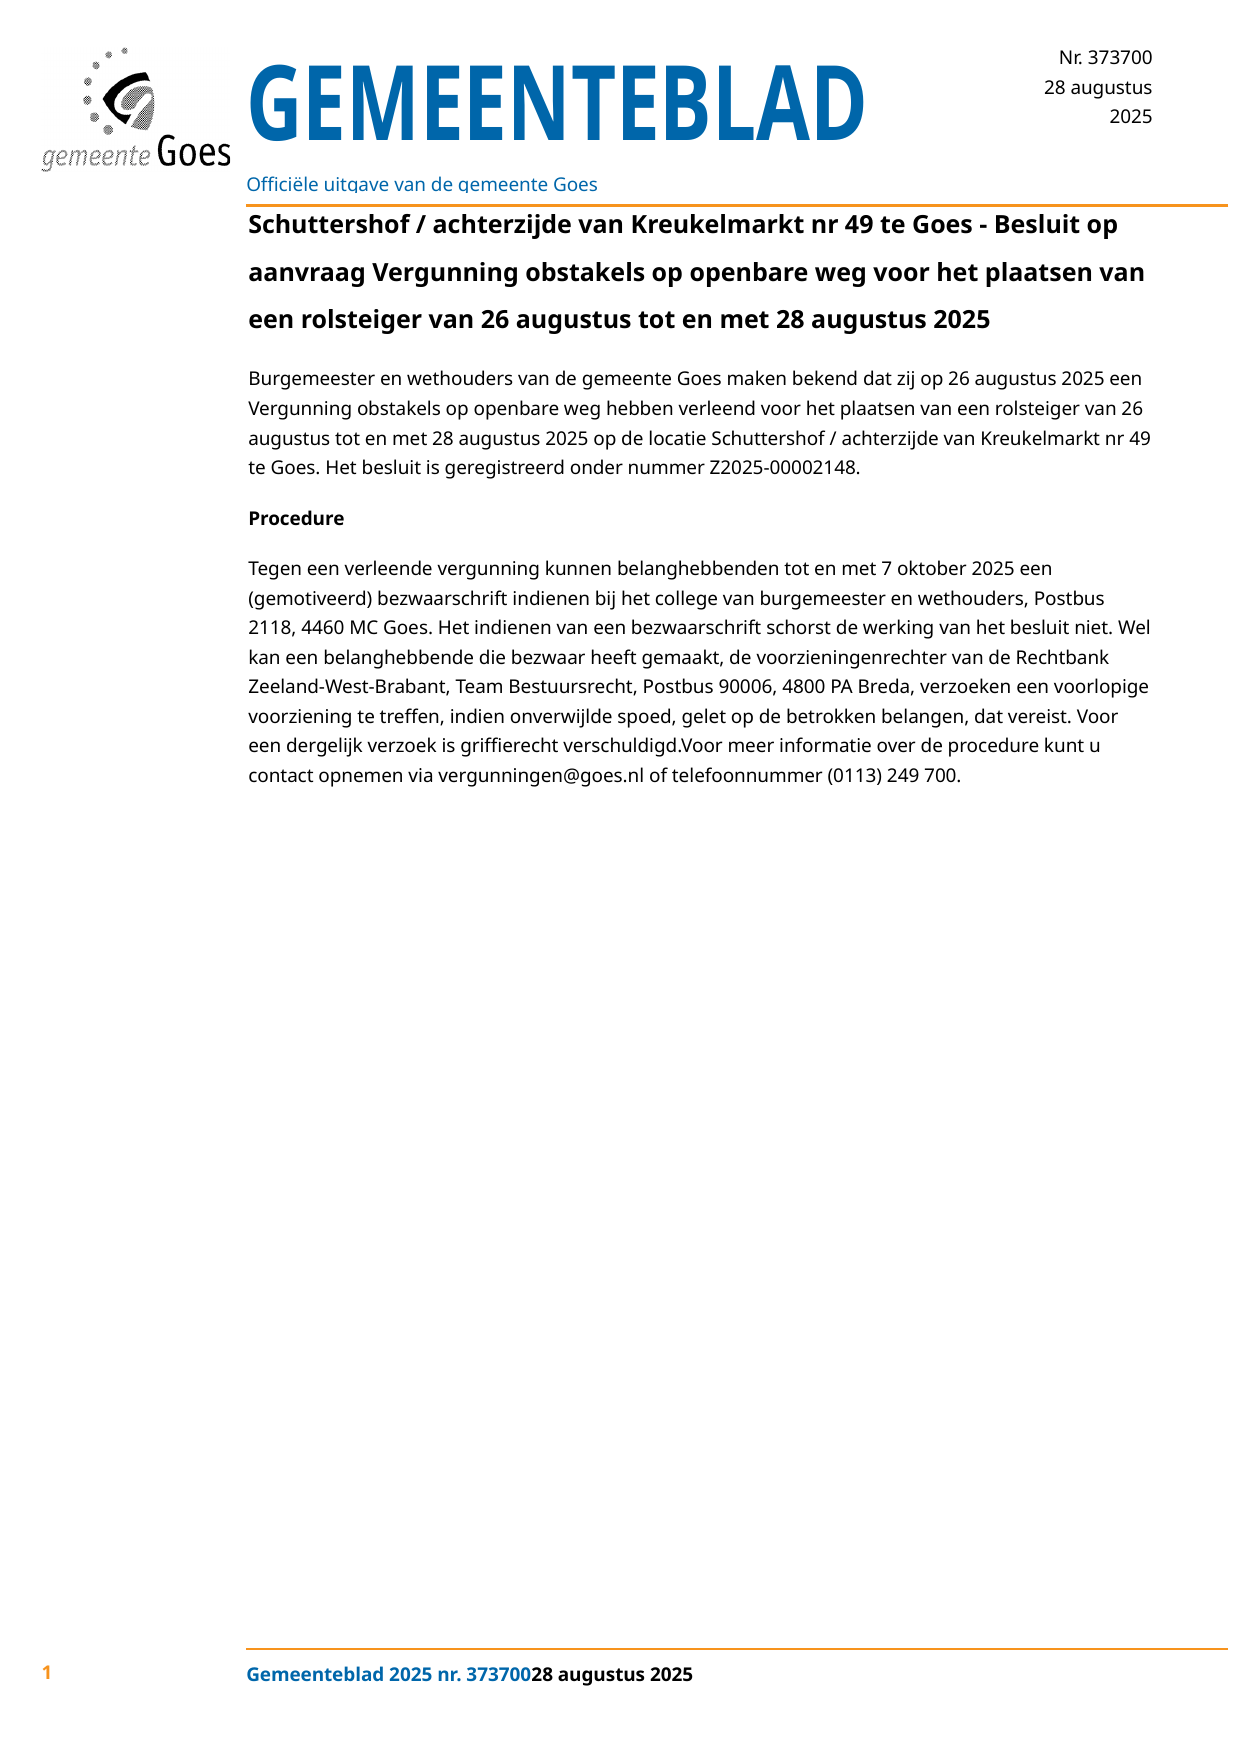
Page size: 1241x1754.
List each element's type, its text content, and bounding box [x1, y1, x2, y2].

picture [41, 47, 231, 172]
text Burgemeester en wethouders van de gemeente Goes maken bekend dat zij op 26 augustus 2025 een Vergunning obstakels op openbare weg hebben verleend voor het plaatsen van een rolsteiger van 26 augustus tot en met 28 augustus 2025 op de locatie Schuttershof / achterzijde van Kreukelmarkt nr 49 te Goes. Het besluit is geregistreerd onder nummer Z2025-00002148. [248, 366, 1152, 480]
text Schuttershof / achterzijde van Kreukelmarkt nr 49 te Goes - Besluit op aanvraag Vergunning obstakels op openbare weg voor het plaatsen van een rolsteiger van 26 augustus tot en met 28 augustus 2025 [248, 207, 1152, 336]
text Tegen een verleende vergunning kunnen belanghebbenden tot en met 7 oktober 2025 een (gemotiveerd) bezwaarschrift indienen bij het college van burgemeester en wethouders, Postbus 2118, 4460 MC Goes. Het indienen van een bezwaarschrift schorst de werking van het besluit niet. Wel kan een belanghebbende die bezwaar heeft gemaakt, de voorzieningenrechter van de Rechtbank Zeeland-West-Brabant, Team Bestuursrecht, Postbus 90006, 4800 PA Breda, verzoeken een voorlopige voorziening te treffen, indien onverwijlde spoed, gelet op de betrokken belangen, dat vereist. Voor een dergelijk verzoek is griffierecht verschuldigd.Voor meer informatie over de procedure kunt u contact opnemen via vergunningen@goes.nl of telefoonnummer (0113) 249 700. [248, 555, 1152, 788]
text Procedure [248, 505, 1152, 530]
